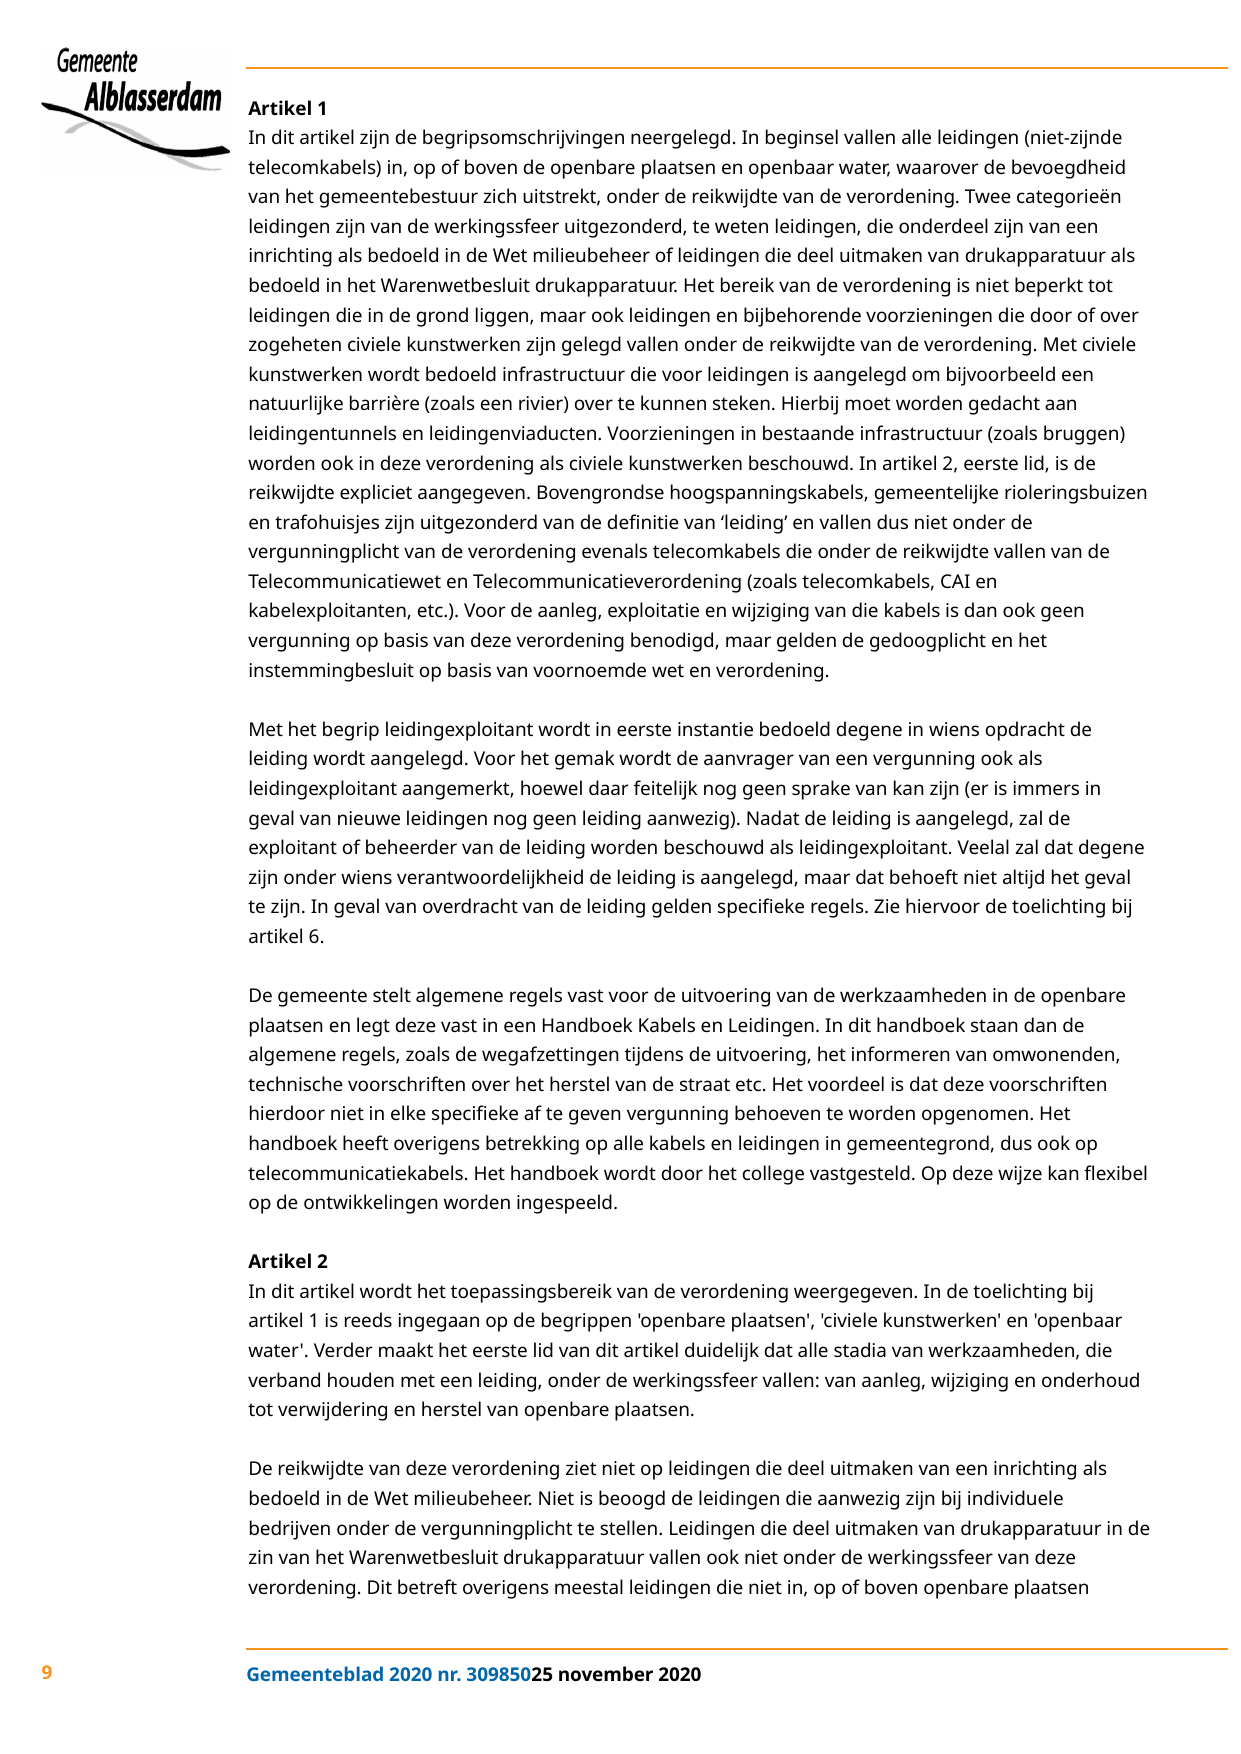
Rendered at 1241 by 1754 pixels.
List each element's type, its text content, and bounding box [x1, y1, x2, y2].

text Met het begrip leidingexploitant wordt in eerste instantie bedoeld degene in wiens opdracht de leiding wordt aangelegd. Voor het gemak wordt de aanvrager van een vergunning ook als leidingexploitant aangemerkt, hoewel daar feitelijk nog geen sprake van kan zijn (er is immers in geval van nieuwe leidingen nog geen leiding aanwezig). Nadat de leiding is aangelegd, zal de exploitant of beheerder van de leiding worden beschouwd als leidingexploitant. Veelal zal dat degene zijn onder wiens verantwoordelijkheid de leiding is aangelegd, maar dat behoeft niet altijd het geval te zijn. In geval van overdracht van de leiding gelden specifieke regels. Zie hiervoor de toelichting bij artikel 6. [248, 716, 1152, 949]
text Artikel 1 [248, 95, 1152, 121]
text In dit artikel zijn de begripsomschrijvingen neergelegd. In beginsel vallen alle leidingen (niet-zijnde telecomkabels) in, op of boven de openbare plaatsen en openbaar water, waarover de bevoegdheid van het gemeentebestuur zich uitstrekt, onder de reikwijdte van de verordening. Twee categorieën leidingen zijn van de werkingssfeer uitgezonderd, te weten leidingen, die onderdeel zijn van een inrichting als bedoeld in de Wet milieubeheer of leidingen die deel uitmaken van drukapparatuur als bedoeld in het Warenwetbesluit drukapparatuur. Het bereik van de verordening is niet beperkt tot leidingen die in de grond liggen, maar ook leidingen en bijbehorende voorzieningen die door of over zogeheten civiele kunstwerken zijn gelegd vallen onder de reikwijdte van de verordening. Met civiele kunstwerken wordt bedoeld infrastructuur die voor leidingen is aangelegd om bijvoorbeeld een natuurlijke barrière (zoals een rivier) over te kunnen steken. Hierbij moet worden gedacht aan leidingentunnels en leidingenviaducten. Voorzieningen in bestaande infrastructuur (zoals bruggen) worden ook in deze verordening als civiele kunstwerken beschouwd. In artikel 2, eerste lid, is de reikwijdte expliciet aangegeven. Bovengrondse hoogspanningskabels, gemeentelijke rioleringsbuizen en trafohuisjes zijn uitgezonderd van de definitie van ‘leiding’ en vallen dus niet onder de vergunningplicht van de verordening evenals telecomkabels die onder de reikwijdte vallen van de Telecommunicatiewet en Telecommunicatieverordening (zoals telecomkabels, CAI en kabelexploitanten, etc.). Voor de aanleg, exploitatie en wijziging van die kabels is dan ook geen vergunning op basis van deze verordening benodigd, maar gelden de gedoogplicht en het instemmingbesluit op basis van voornoemde wet en verordening. [248, 124, 1152, 683]
picture [41, 47, 231, 172]
text De reikwijdte van deze verordening ziet niet op leidingen die deel uitmaken van een inrichting als bedoeld in de Wet milieubeheer. Niet is beoogd de leidingen die aanwezig zijn bij individuele bedrijven onder de vergunningplicht te stellen. Leidingen die deel uitmaken van drukapparatuur in de zin van het Warenwetbesluit drukapparatuur vallen ook niet onder de werkingssfeer van deze verordening. Dit betreft overigens meestal leidingen die niet in, op of boven openbare plaatsen [248, 1456, 1152, 1600]
text In dit artikel wordt het toepassingsbereik van de verordening weergegeven. In de toelichting bij artikel 1 is reeds ingegaan op de begrippen 'openbare plaatsen', 'civiele kunstwerken' en 'openbaar water'. Verder maakt het eerste lid van dit artikel duidelijk dat alle stadia van werkzaamheden, die verband houden met een leiding, onder de werkingssfeer vallen: van aanleg, wijziging en onderhoud tot verwijdering en herstel van openbare plaatsen. [248, 1278, 1152, 1422]
text De gemeente stelt algemene regels vast voor de uitvoering van de werkzaamheden in de openbare plaatsen en legt deze vast in een Handboek Kabels en Leidingen. In dit handboek staan dan de algemene regels, zoals de wegafzettingen tijdens de uitvoering, het informeren van omwonenden, technische voorschriften over het herstel van de straat etc. Het voordeel is dat deze voorschriften hierdoor niet in elke specifieke af te geven vergunning behoeven te worden opgenomen. Het handboek heeft overigens betrekking op alle kabels en leidingen in gemeentegrond, dus ook op telecommunicatiekabels. Het handboek wordt door het college vastgesteld. Op deze wijze kan flexibel op de ontwikkelingen worden ingespeeld. [248, 982, 1152, 1215]
text Artikel 2 [248, 1248, 1152, 1274]
